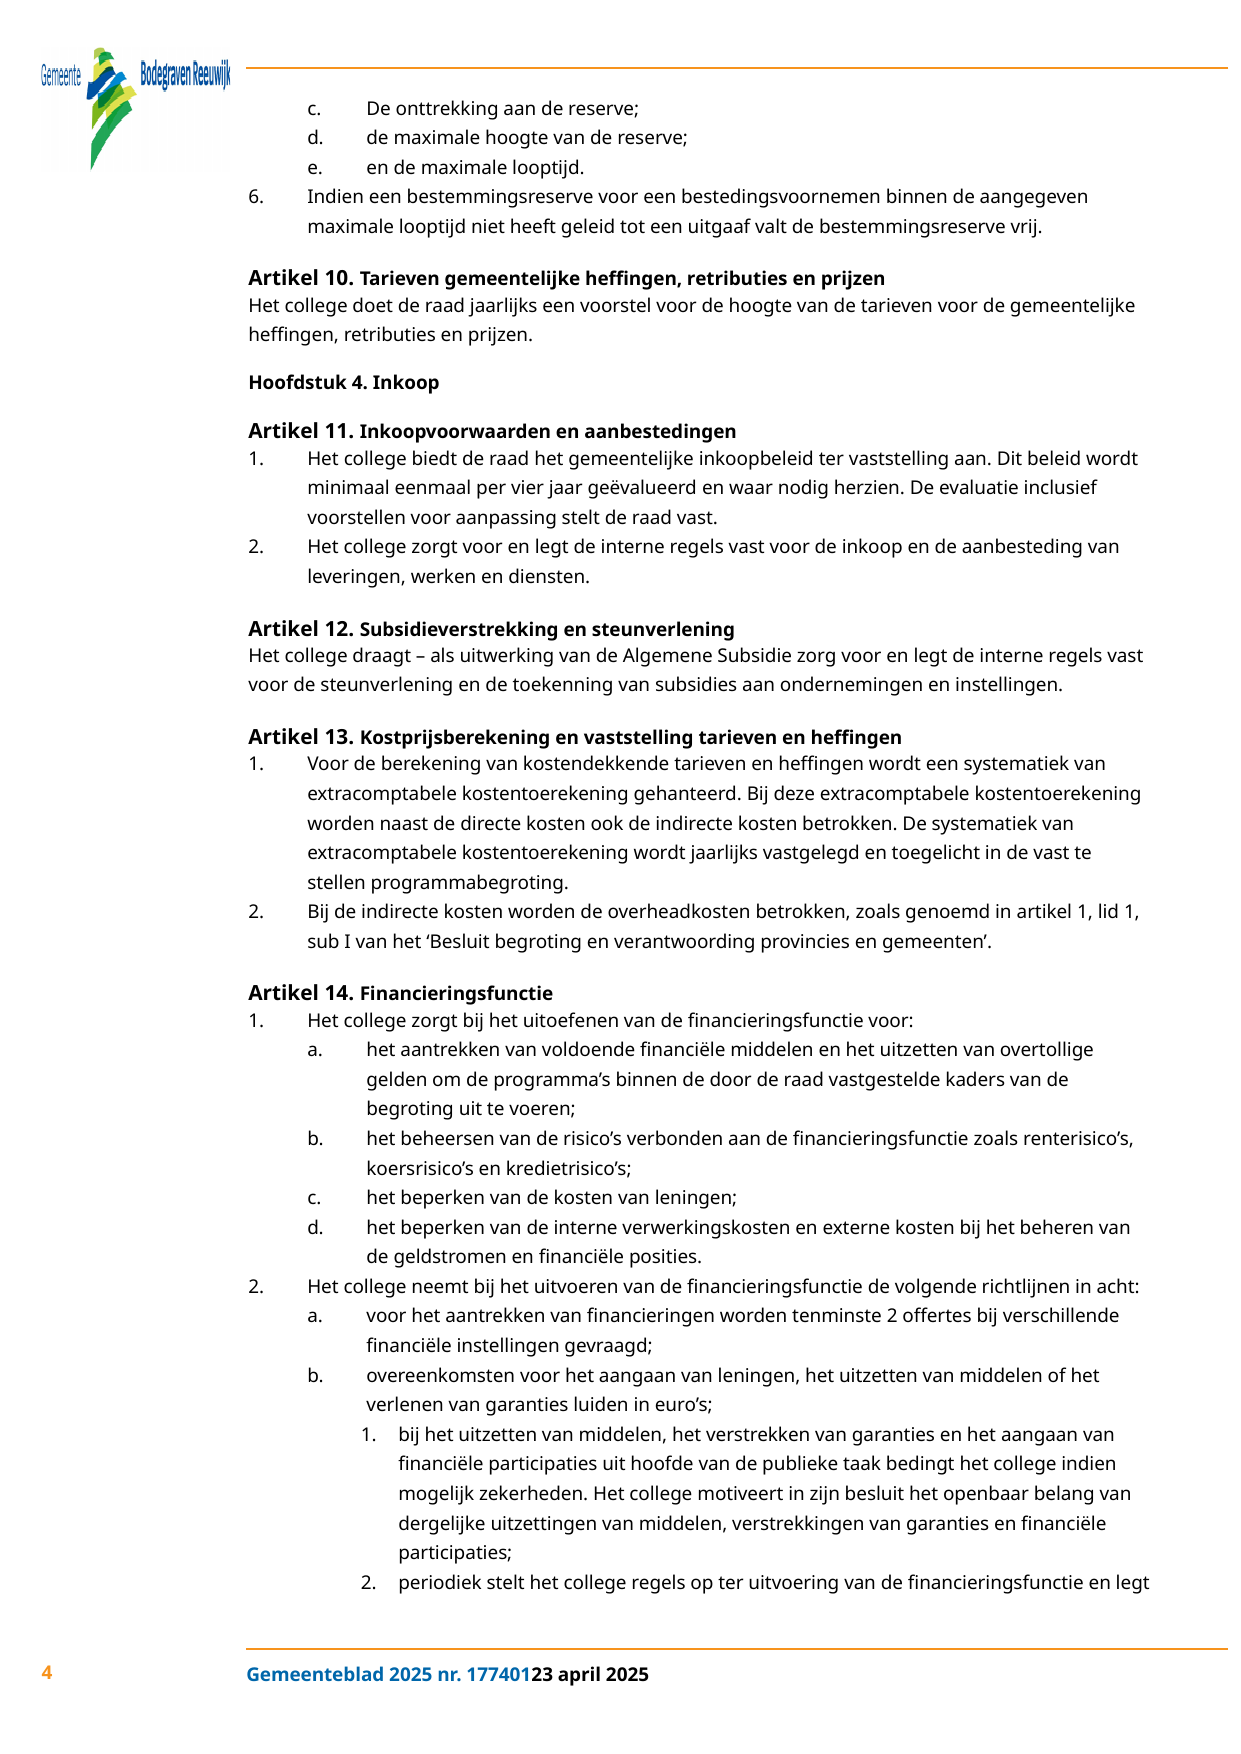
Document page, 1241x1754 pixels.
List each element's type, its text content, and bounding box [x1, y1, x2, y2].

text Hoofdstuk 4. Inkoop [248, 367, 1152, 396]
text Artikel 13. Kostprijsberekening en vaststelling tarieven en heffingen [248, 722, 1152, 751]
list De onttrekking aan de reserve; [307, 95, 1152, 121]
list Het college zorgt voor en legt de interne regels vast voor de inkoop en de aanbesteding van leveringen, werken en diensten. [248, 534, 1152, 589]
text Artikel 10. Tarieven gemeentelijke heffingen, retributies en prijzen [248, 263, 1152, 292]
list Het college biedt de raad het gemeentelijke inkoopbeleid ter vaststelling aan. Dit beleid wordt minimaal eenmaal per vier jaar geëvalueerd en waar nodig herzien. De evaluatie inclusief voorstellen voor aanpassing stelt de raad vast. [248, 445, 1152, 530]
list het beheersen van de risico’s verbonden aan de financieringsfunctie zoals renterisico’s, koersrisico’s en kredietrisico’s; [307, 1125, 1152, 1181]
list het beperken van de kosten van leningen; [307, 1184, 1152, 1210]
list het aantrekken van voldoende financiële middelen en het uitzetten van overtollige gelden om de programma’s binnen de door de raad vastgestelde kaders van de begroting uit te voeren; [307, 1036, 1152, 1121]
list Het college neemt bij het uitvoeren van de financieringsfunctie de volgende richtlijnen in acht: [248, 1273, 1152, 1299]
text Het college doet de raad jaarlijks een voorstel voor de hoogte van de tarieven voor de gemeentelijke heffingen, retributies en prijzen. [248, 292, 1152, 347]
list bij het uitzetten van middelen, het verstrekken van garanties en het aangaan van financiële participaties uit hoofde van de publieke taak bedingt het college indien mogelijk zekerheden. Het college motiveert in zijn besluit het openbaar belang van dergelijke uitzettingen van middelen, verstrekkingen van garanties en financiële participaties; [361, 1421, 1152, 1565]
text Artikel 12. Subsidieverstrekking en steunverlening [248, 614, 1152, 642]
list Indien een bestemmingsreserve voor een bestedingsvoornemen binnen de aangegeven maximale looptijd niet heeft geleid tot een uitgaaf valt de bestemmingsreserve vrij. [248, 183, 1152, 239]
list Bij de indirecte kosten worden de overheadkosten betrokken, zoals genoemd in artikel 1, lid 1, sub I van het ‘Besluit begroting en verantwoording provincies en gemeenten’. [248, 898, 1152, 954]
list het beperken van de interne verwerkingskosten en externe kosten bij het beheren van de geldstromen en financiële posities. [307, 1214, 1152, 1269]
list Het college zorgt bij het uitoefenen van de financieringsfunctie voor: [248, 1007, 1152, 1033]
picture [41, 47, 231, 172]
text Artikel 14. Financieringsfunctie [248, 978, 1152, 1007]
text Artikel 11. Inkoopvoorwaarden en aanbestedingen [248, 416, 1152, 445]
text Het college draagt – als uitwerking van de Algemene Subsidie zorg voor en legt de interne regels vast voor de steunverlening en de toekenning van subsidies aan ondernemingen en instellingen. [248, 642, 1152, 697]
list Voor de berekening van kostendekkende tarieven en heffingen wordt een systematiek van extracomptabele kostentoerekening gehanteerd. Bij deze extracomptabele kostentoerekening worden naast de directe kosten ook de indirecte kosten betrokken. De systematiek van extracomptabele kostentoerekening wordt jaarlijks vastgelegd en toegelicht in de vast te stellen programmabegroting. [248, 751, 1152, 894]
list de maximale hoogte van de reserve; [307, 124, 1152, 150]
list overeenkomsten voor het aangaan van leningen, het uitzetten van middelen of het verlenen van garanties luiden in euro’s; [307, 1362, 1152, 1417]
list en de maximale looptijd. [307, 154, 1152, 180]
list periodiek stelt het college regels op ter uitvoering van de financieringsfunctie en legt [361, 1569, 1152, 1595]
list voor het aantrekken van financieringen worden tenminste 2 offertes bij verschillende financiële instellingen gevraagd; [307, 1303, 1152, 1358]
